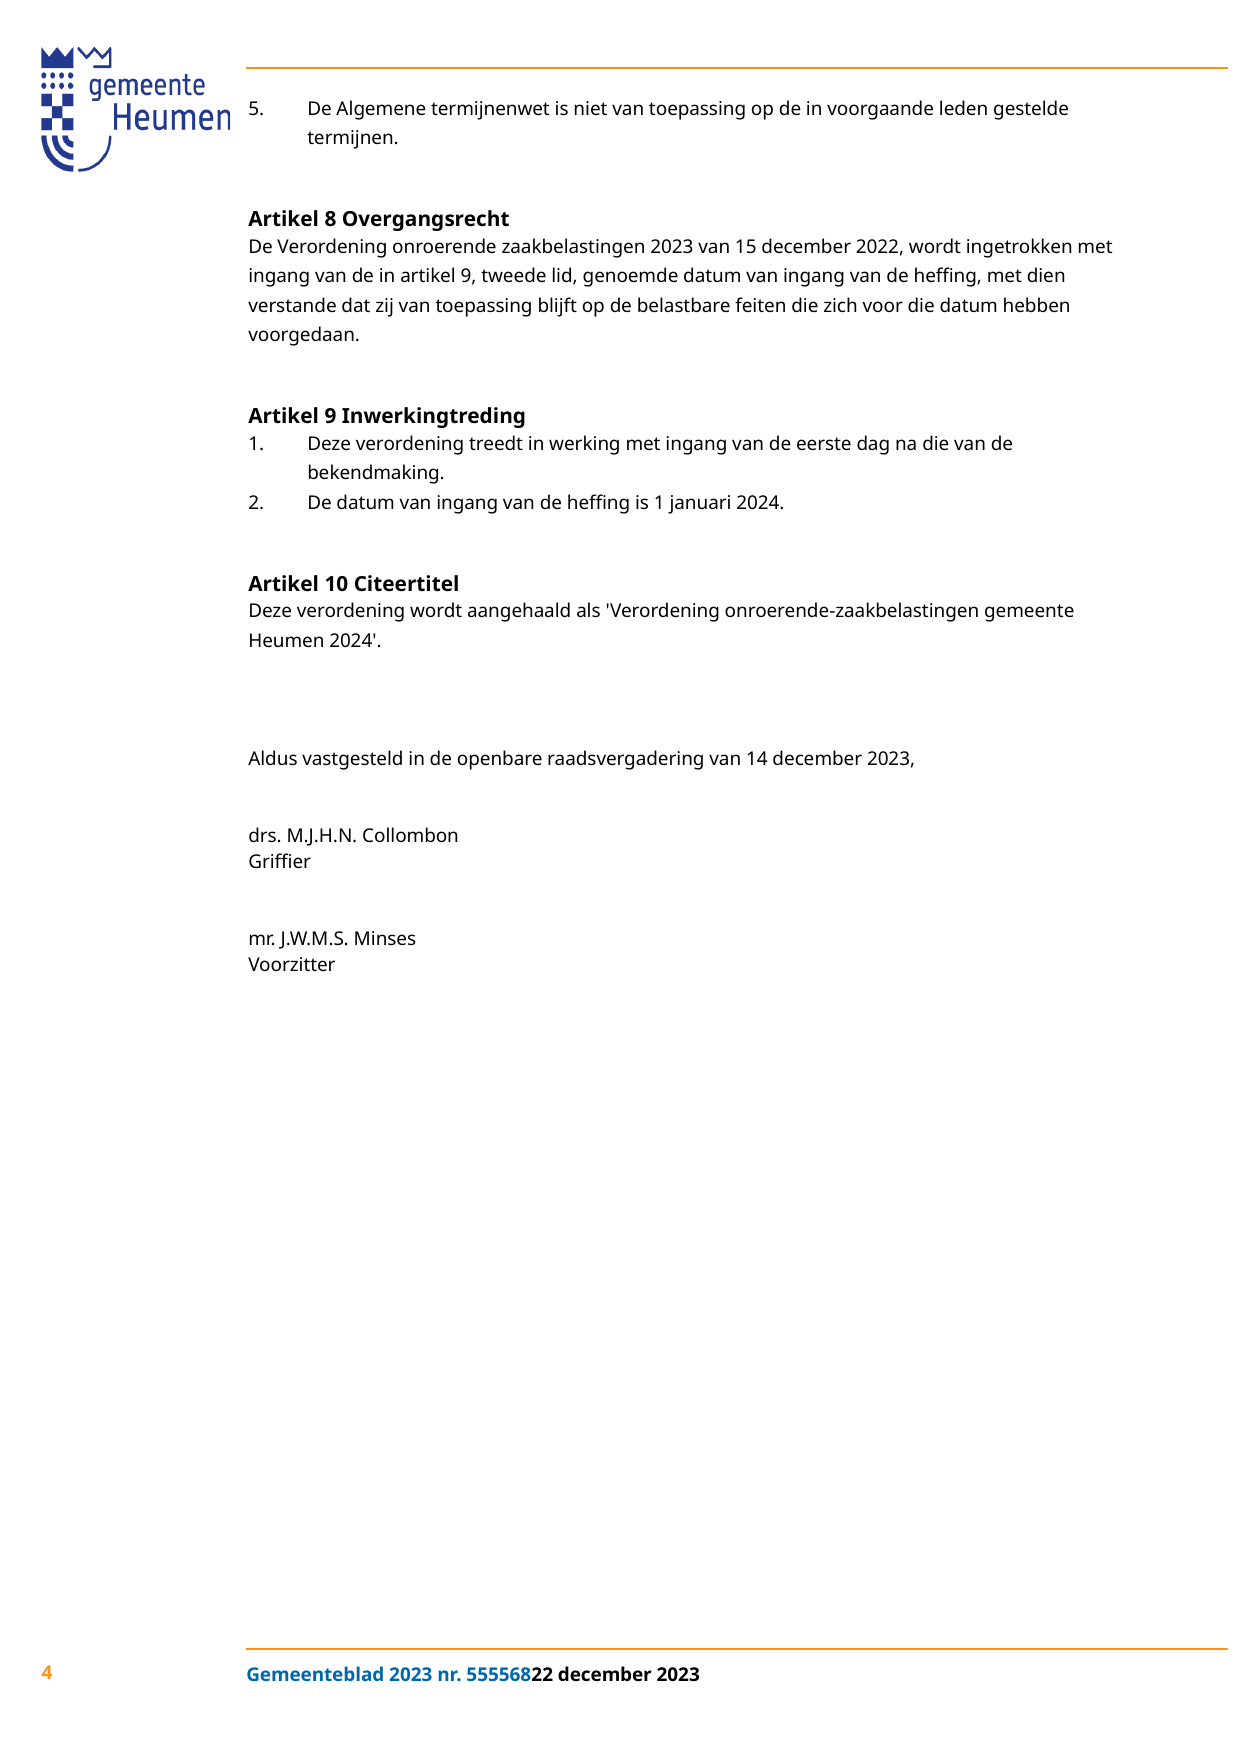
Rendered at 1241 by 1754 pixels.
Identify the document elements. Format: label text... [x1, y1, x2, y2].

text mr. J.W.M.S. Minses [248, 926, 1152, 951]
text Griffier [248, 848, 1152, 874]
text De Verordening onroerende zaakbelastingen 2023 van 15 december 2022, wordt ingetrokken met ingang van de in artikel 9, tweede lid, genoemde datum van ingang van de heffing, met dien verstande dat zij van toepassing blijft op de belastbare feiten die zich voor die datum hebben voorgedaan. [248, 233, 1152, 347]
text Aldus vastgesteld in de openbare raadsvergadering van 14 december 2023, [248, 746, 1152, 771]
text drs. M.J.H.N. Collombon [248, 823, 1152, 848]
text Artikel 10 Citeertitel [248, 569, 1152, 598]
list De Algemene termijnenwet is niet van toepassing op de in voorgaande leden gestelde termijnen. [248, 95, 1152, 150]
text Voorzitter [248, 951, 1152, 977]
text Artikel 8 Overgangsrecht [248, 204, 1152, 233]
list De datum van ingang van de heffing is 1 januari 2024. [248, 489, 1152, 515]
list Deze verordening treedt in werking met ingang van de eerste dag na die van de bekendmaking. [248, 430, 1152, 485]
text Deze verordening wordt aangehaald als 'Verordening onroerende-zaakbelastingen gemeente Heumen 2024'. [248, 598, 1152, 653]
picture [41, 47, 231, 172]
text Artikel 9 Inwerkingtreding [248, 402, 1152, 430]
